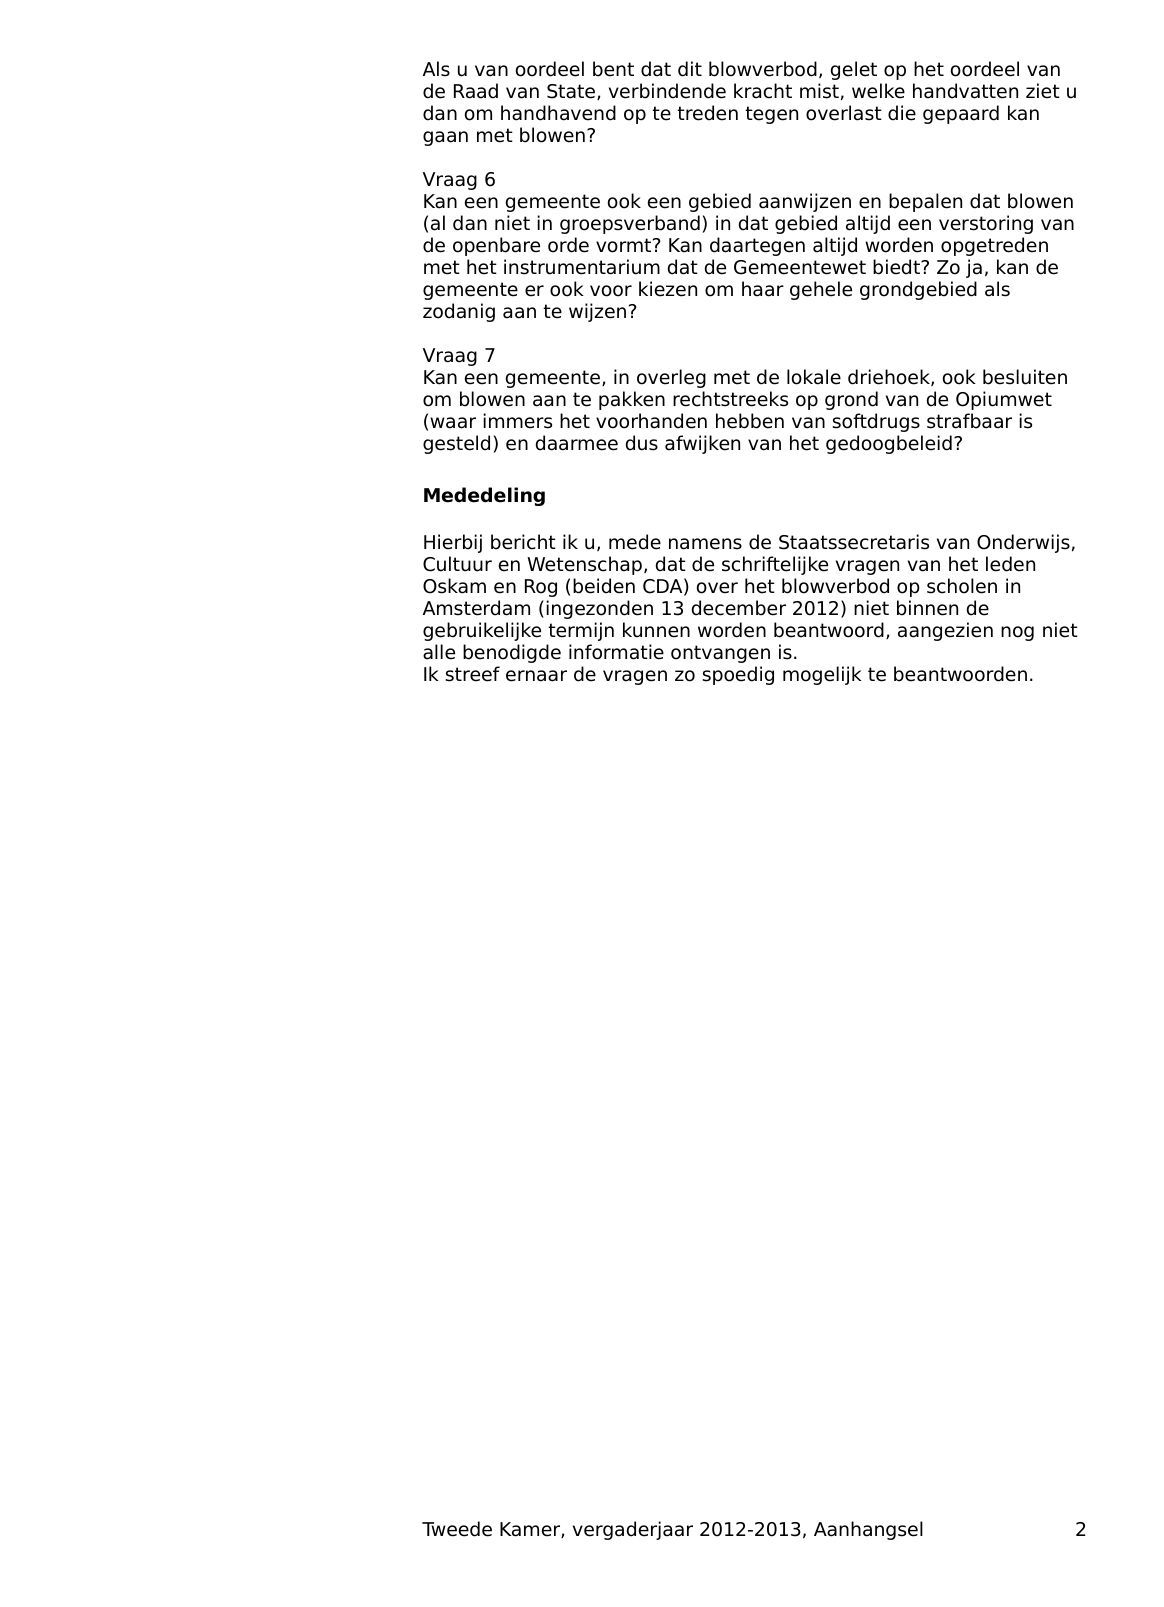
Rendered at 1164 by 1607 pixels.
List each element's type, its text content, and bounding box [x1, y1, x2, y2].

text Vraag 6 [422, 169, 1087, 191]
text Als u van oordeel bent dat dit blowverbod, gelet op het oordeel van de Raad van State, verbindende kracht mist, welke handvatten ziet u dan om handhavend op te treden tegen overlast die gepaard kan gaan met blowen? [422, 59, 1087, 147]
text Kan een gemeente, in overleg met de lokale driehoek, ook besluiten om blowen aan te pakken rechtstreeks op grond van de Opiumwet (waar immers het voorhanden hebben van softdrugs strafbaar is gesteld) en daarmee dus afwijken van het gedoogbeleid? [422, 367, 1087, 455]
text Hierbij bericht ik u, mede namens de Staatssecretaris van Onderwijs, Cultuur en Wetenschap, dat de schriftelijke vragen van het leden Oskam en Rog (beiden CDA) over het blowverbod op scholen in Amsterdam (ingezonden 13 december 2012) niet binnen de gebruikelijke termijn kunnen worden beantwoord, aangezien nog niet alle benodigde informatie ontvangen is. [422, 532, 1087, 664]
subtitle Mededeling [422, 485, 1087, 507]
text Kan een gemeente ook een gebied aanwijzen en bepalen dat blowen (al dan niet in groepsverband) in dat gebied altijd een verstoring van de openbare orde vormt? Kan daartegen altijd worden opgetreden met het instrumentarium dat de Gemeentewet biedt? Zo ja, kan de gemeente er ook voor kiezen om haar gehele grondgebied als zodanig aan te wijzen? [422, 191, 1087, 323]
text Vraag 7 [422, 345, 1087, 367]
text Ik streef ernaar de vragen zo spoedig mogelijk te beantwoorden. [422, 664, 1087, 686]
